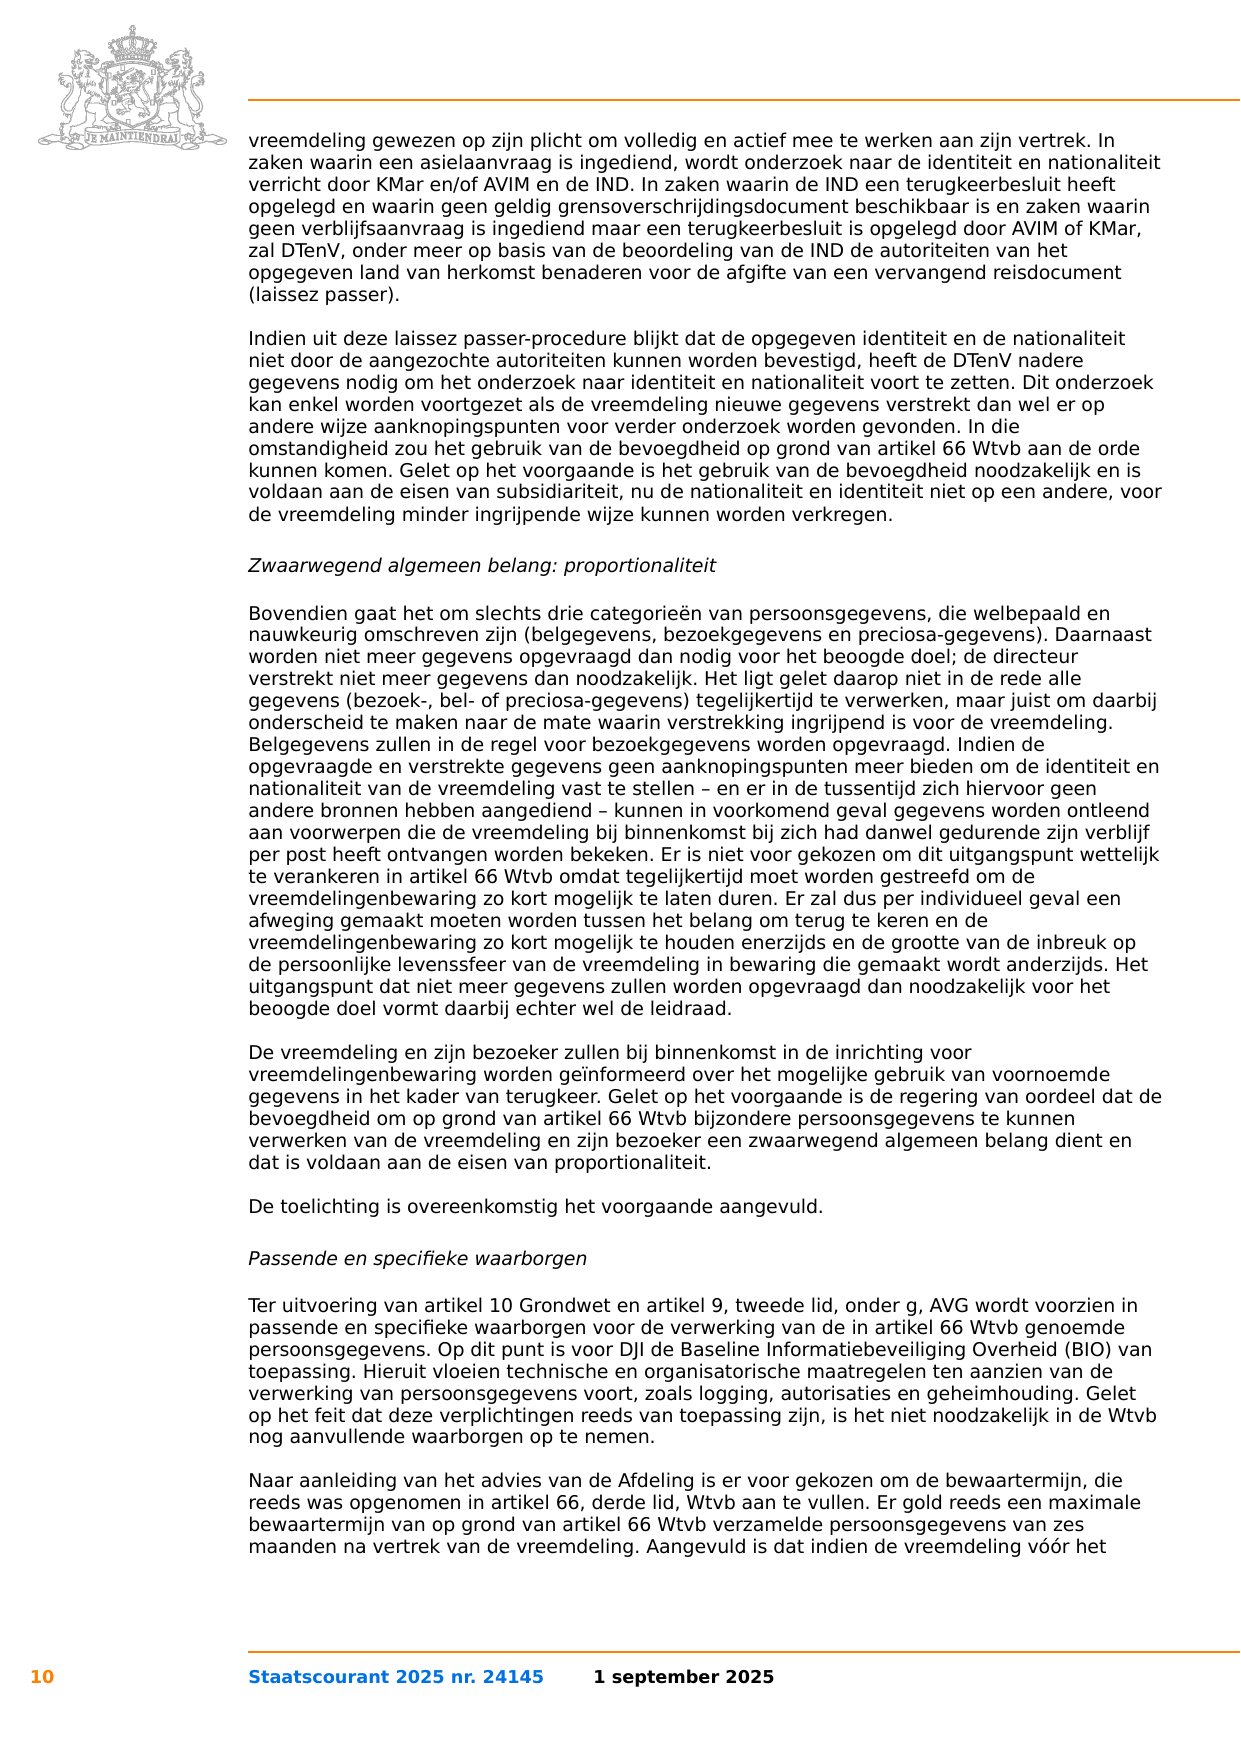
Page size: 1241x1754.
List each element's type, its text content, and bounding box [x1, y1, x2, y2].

text Indien uit deze laissez passer-procedure blijkt dat de opgegeven identiteit en de nationaliteit niet door de aangezochte autoriteiten kunnen worden bevestigd, heeft de DTenV nadere gegevens nodig om het onderzoek naar identiteit en nationaliteit voort te zetten. Dit onderzoek kan enkel worden voortgezet als de vreemdeling nieuwe gegevens verstrekt dan wel er op andere wijze aanknopingspunten voor verder onderzoek worden gevonden. In die omstandigheid zou het gebruik van de bevoegdheid op grond van artikel 66 Wtvb aan de orde kunnen komen. Gelet op het voorgaande is het gebruik van de bevoegdheid noodzakelijk en is voldaan aan de eisen van subsidiariteit, nu de nationaliteit en identiteit niet op een andere, voor de vreemdeling minder ingrijpende wijze kunnen worden verkregen. [248, 328, 1163, 525]
text vreemdeling gewezen op zijn plicht om volledig en actief mee te werken aan zijn vertrek. In zaken waarin een asielaanvraag is ingediend, wordt onderzoek naar de identiteit en nationaliteit verricht door KMar en/of AVIM en de IND. In zaken waarin de IND een terugkeerbesluit heeft opgelegd en waarin geen geldig grensoverschrijdingsdocument beschikbaar is en zaken waarin geen verblijfsaanvraag is ingediend maar een terugkeerbesluit is opgelegd door AVIM of KMar, zal DTenV, onder meer op basis van de beoordeling van de IND de autoriteiten van het opgegeven land van herkomst benaderen voor de afgifte van een vervangend reisdocument (laissez passer). [248, 130, 1163, 306]
text De toelichting is overeenkomstig het voorgaande aangevuld. [248, 1196, 1163, 1218]
text Naar aanleiding van het advies van de Afdeling is er voor gekozen om de bewaartermijn, die reeds was opgenomen in artikel 66, derde lid, Wtvb aan te vullen. Er gold reeds een maximale bewaartermijn van op grond van artikel 66 Wtvb verzamelde persoonsgegevens van zes maanden na vertrek van de vreemdeling. Aangevuld is dat indien de vreemdeling vóór het [248, 1470, 1163, 1558]
text Bovendien gaat het om slechts drie categorieën van persoonsgegevens, die welbepaald en nauwkeurig omschreven zijn (belgegevens, bezoekgegevens en preciosa-gegevens). Daarnaast worden niet meer gegevens opgevraagd dan nodig voor het beoogde doel; de directeur verstrekt niet meer gegevens dan noodzakelijk. Het ligt gelet daarop niet in de rede alle gegevens (bezoek-, bel- of preciosa-gegevens) tegelijkertijd te verwerken, maar juist om daarbij onderscheid te maken naar de mate waarin verstrekking ingrijpend is voor de vreemdeling. Belgegevens zullen in de regel voor bezoekgegevens worden opgevraagd. Indien de opgevraagde en verstrekte gegevens geen aanknopingspunten meer bieden om de identiteit en nationaliteit van de vreemdeling vast te stellen – en er in de tussentijd zich hiervoor geen andere bronnen hebben aangediend – kunnen in voorkomend geval gegevens worden ontleend aan voorwerpen die de vreemdeling bij binnenkomst bij zich had danwel gedurende zijn verblijf per post heeft ontvangen worden bekeken. Er is niet voor gekozen om dit uitgangspunt wettelijk te verankeren in artikel 66 Wtvb omdat tegelijkertijd moet worden gestreefd om de vreemdelingenbewaring zo kort mogelijk te laten duren. Er zal dus per individueel geval een afweging gemaakt moeten worden tussen het belang om terug te keren en de vreemdelingenbewaring zo kort mogelijk te houden enerzijds en de grootte van de inbreuk op de persoonlijke levenssfeer van de vreemdeling in bewaring die gemaakt wordt anderzijds. Het uitgangspunt dat niet meer gegevens zullen worden opgevraagd dan noodzakelijk voor het beoogde doel vormt daarbij echter wel de leidraad. [248, 602, 1163, 1020]
picture [38, 25, 227, 150]
subtitle Passende en specifieke waarborgen [248, 1248, 1163, 1269]
subtitle Zwaarwegend algemeen belang: proportionaliteit [248, 555, 1163, 577]
text Ter uitvoering van artikel 10 Grondwet en artikel 9, tweede lid, onder g, AVG wordt voorzien in passende en specifieke waarborgen voor de verwerking van de in artikel 66 Wtvb genoemde persoonsgegevens. Op dit punt is voor DJI de Baseline Informatiebeveiliging Overheid (BIO) van toepassing. Hieruit vloeien technische en organisatorische maatregelen ten aanzien van de verwerking van persoonsgegevens voort, zoals logging, autorisaties en geheimhouding. Gelet op het feit dat deze verplichtingen reeds van toepassing zijn, is het niet noodzakelijk in de Wtvb nog aanvullende waarborgen op te nemen. [248, 1294, 1163, 1448]
text De vreemdeling en zijn bezoeker zullen bij binnenkomst in de inrichting voor vreemdelingenbewaring worden geïnformeerd over het mogelijke gebruik van voornoemde gegevens in het kader van terugkeer. Gelet op het voorgaande is de regering van oordeel dat de bevoegdheid om op grond van artikel 66 Wtvb bijzondere persoonsgegevens te kunnen verwerken van de vreemdeling en zijn bezoeker een zwaarwegend algemeen belang dient en dat is voldaan aan de eisen van proportionaliteit. [248, 1042, 1163, 1174]
